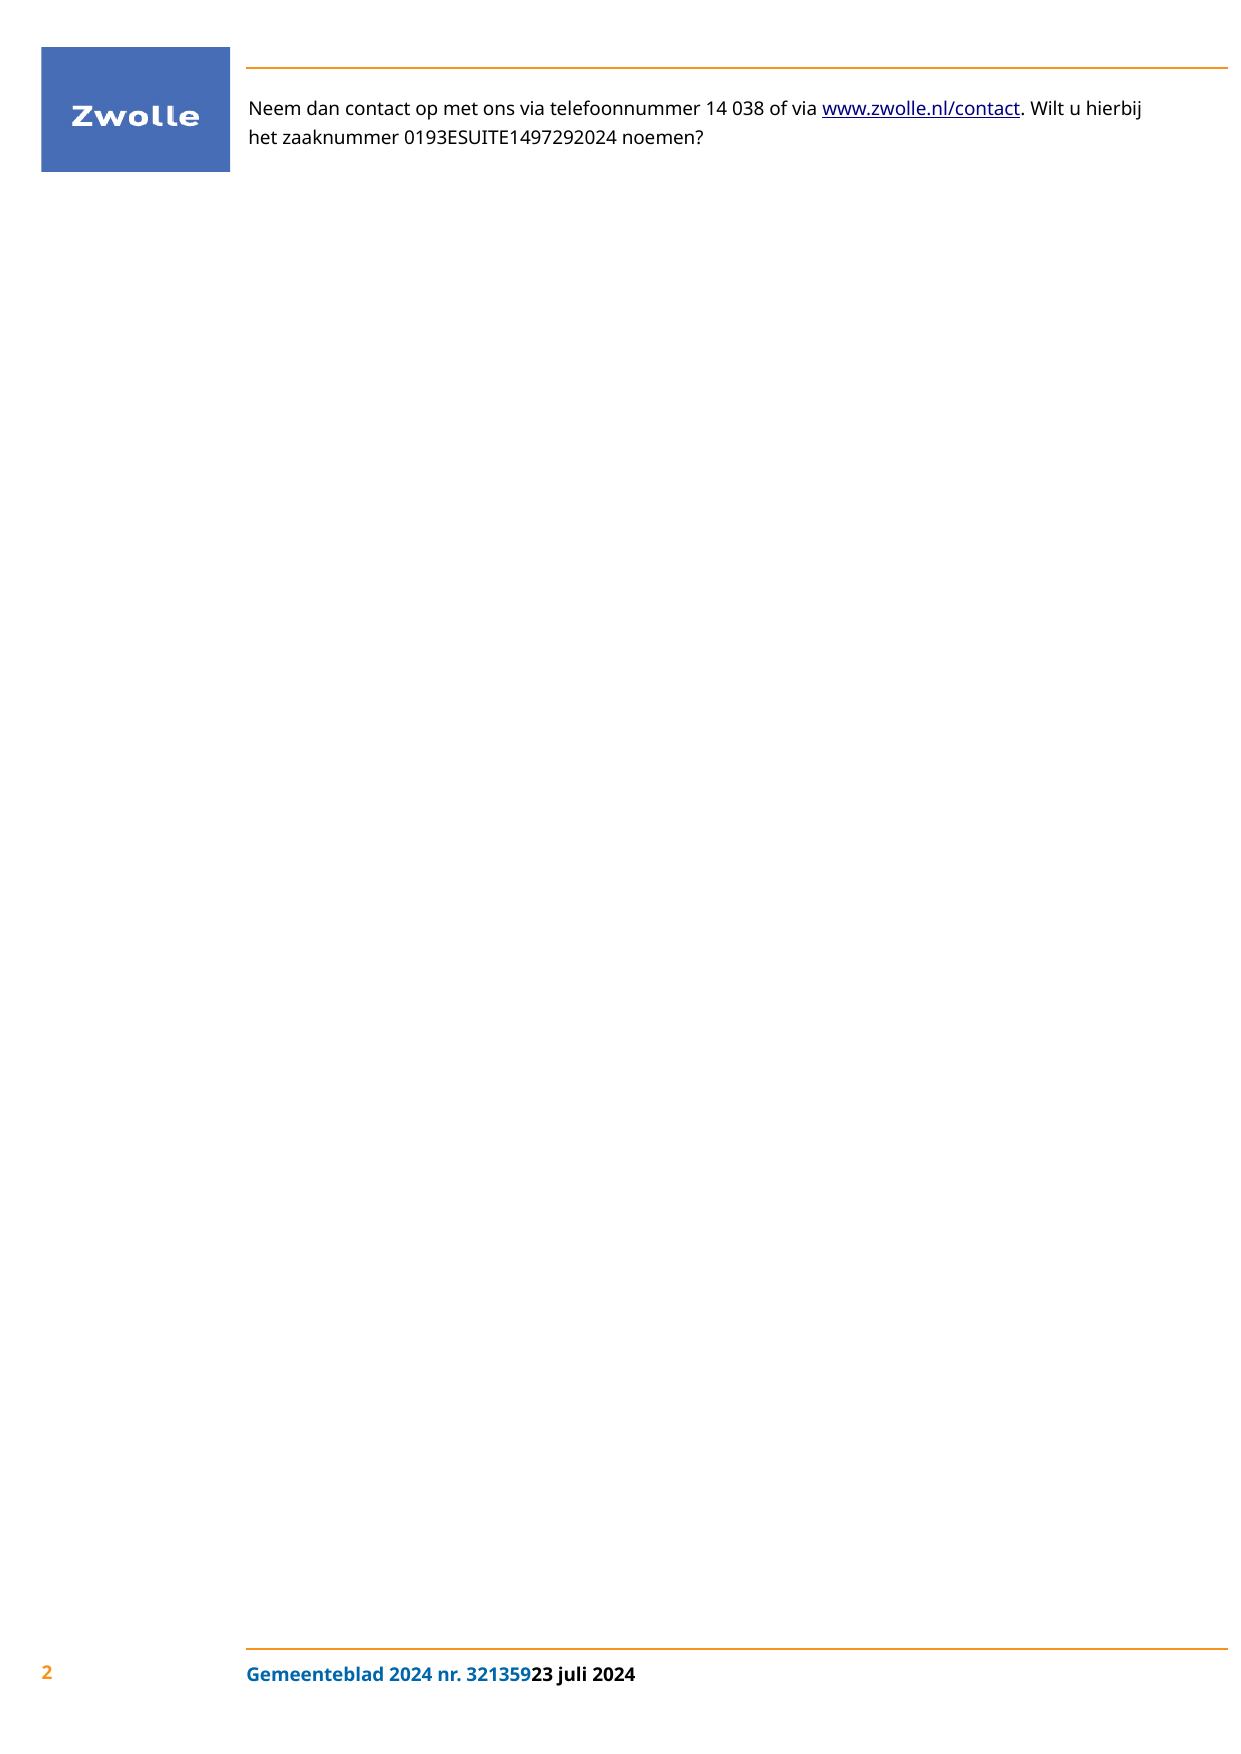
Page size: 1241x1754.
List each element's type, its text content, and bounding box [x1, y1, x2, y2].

picture [41, 47, 231, 172]
text Neem dan contact op met ons via telefoonnummer 14 038 of via www.zwolle.nl/contact. Wilt u hierbij het zaaknummer 0193ESUITE1497292024 noemen? [248, 95, 1152, 150]
